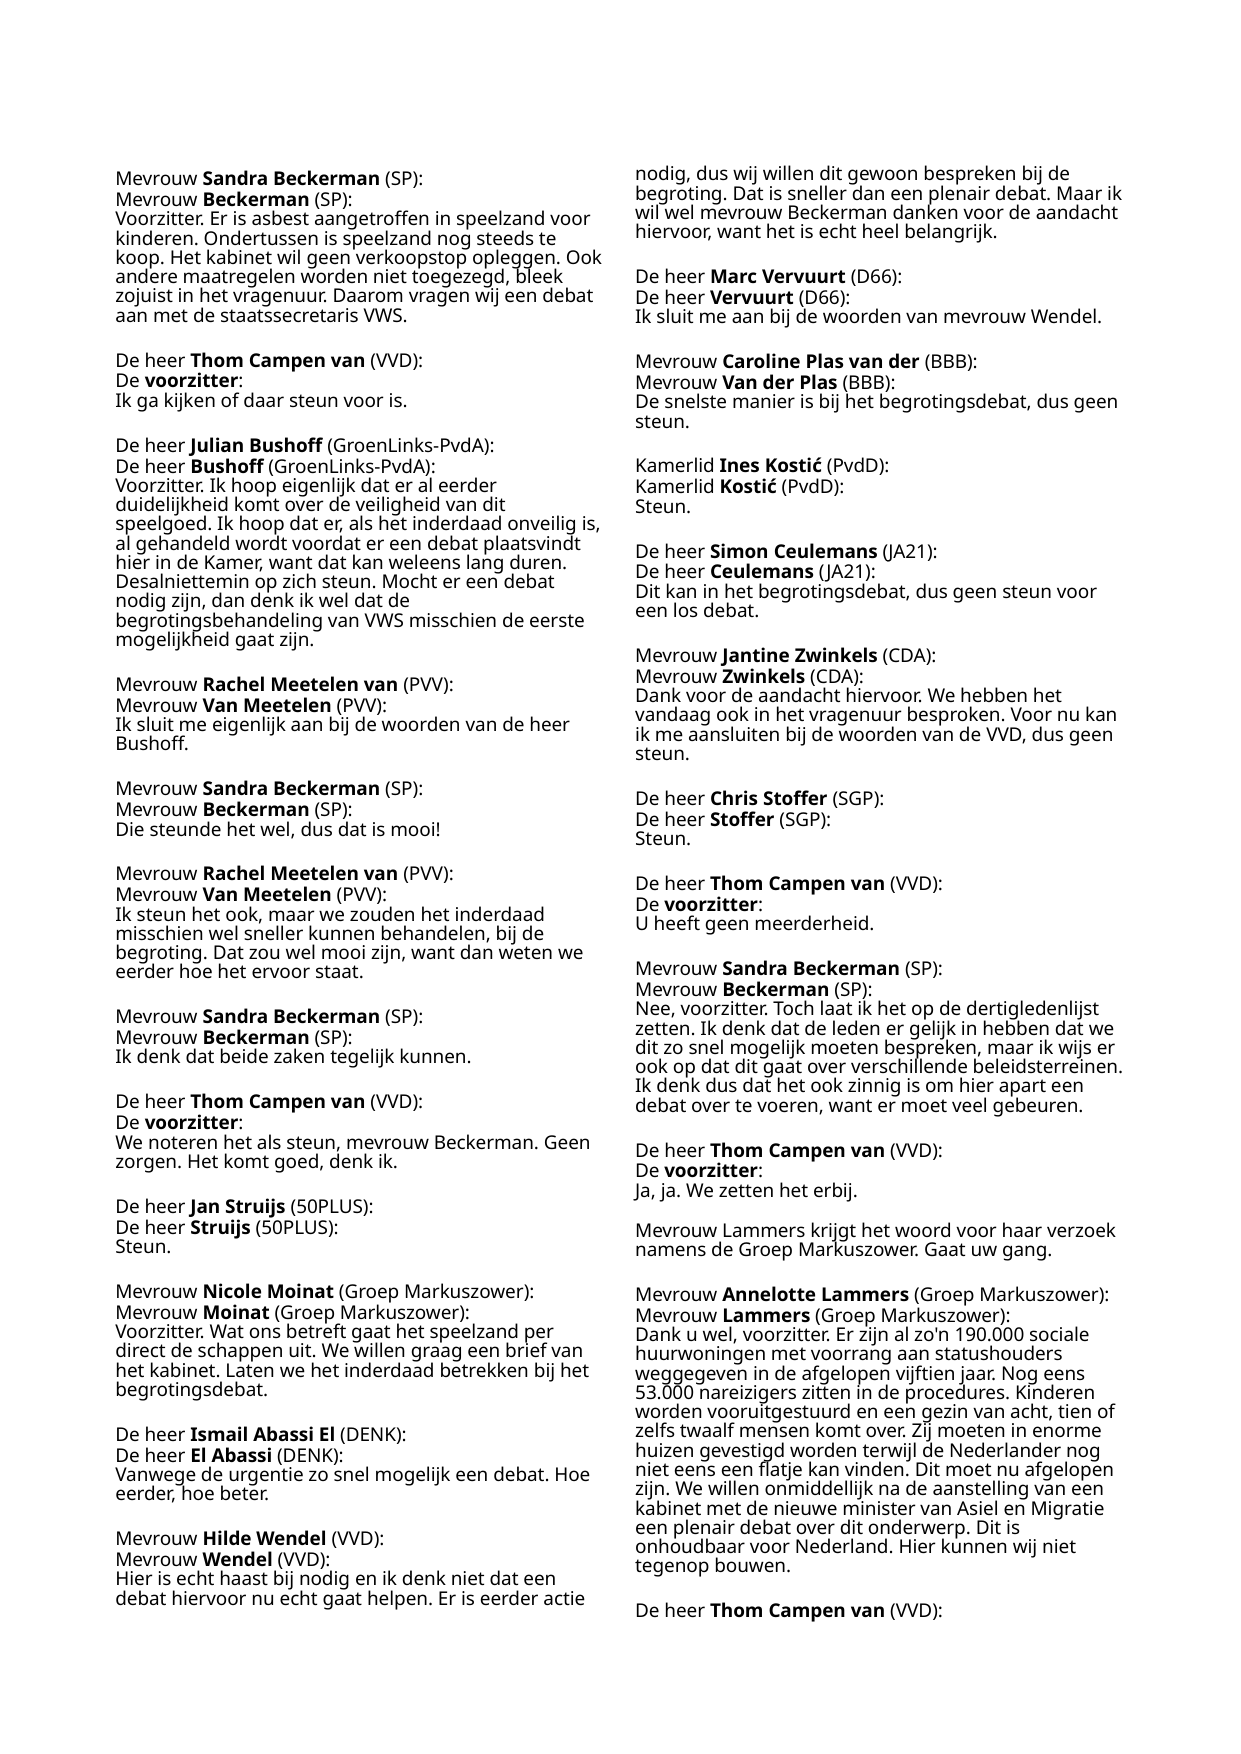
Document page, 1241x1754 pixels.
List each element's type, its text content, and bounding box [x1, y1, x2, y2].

text Mevrouw Nicole Moinat (Groep Markuszower): [115, 1278, 605, 1304]
text Mevrouw Sandra Beckerman (SP): [635, 955, 1125, 981]
text De heer Stoffer (SGP): [635, 811, 1125, 830]
text Mevrouw Beckerman (SP): [115, 801, 605, 821]
text Voorzitter. Wat ons betreft gaat het speelzand per direct de schappen uit. We willen graag een brief van het kabinet. Laten we het inderdaad betrekken bij het begrotingsdebat. [115, 1323, 605, 1400]
text Mevrouw Caroline Plas van der (BBB): [635, 348, 1125, 374]
text De snelste manier is bij het begrotingsdebat, dus geen steun. [635, 393, 1125, 432]
text Mevrouw Lammers (Groep Markuszower): [635, 1307, 1125, 1326]
text De heer Simon Ceulemans (JA21): [635, 538, 1125, 563]
text De heer Ismail Abassi El (DENK): [115, 1421, 605, 1447]
text U heeft geen meerderheid. [635, 915, 1125, 934]
text Mevrouw Rachel Meetelen van (PVV): [115, 671, 605, 697]
text De heer Thom Campen van (VVD): [635, 870, 1125, 896]
text De heer Chris Stoffer (SGP): [635, 785, 1125, 811]
text Mevrouw Beckerman (SP): [115, 191, 605, 210]
text Mevrouw Sandra Beckerman (SP): [115, 165, 605, 191]
text Mevrouw Van Meetelen (PVV): [115, 886, 605, 906]
text Kamerlid Kostić (PvdD): [635, 478, 1125, 498]
text De voorzitter: [115, 372, 605, 392]
text De heer El Abassi (DENK): [115, 1447, 605, 1466]
text Steun. [115, 1238, 605, 1257]
text De voorzitter: [115, 1114, 605, 1134]
text De heer Vervuurt (D66): [635, 289, 1125, 308]
text Ik denk dat beide zaken tegelijk kunnen. [115, 1048, 605, 1068]
text We noteren het als steun, mevrouw Beckerman. Geen zorgen. Het komt goed, denk ik. [115, 1134, 605, 1172]
text Mevrouw Van Meetelen (PVV): [115, 697, 605, 716]
text De heer Bushoff (GroenLinks-PvdA): [115, 458, 605, 477]
text Mevrouw Beckerman (SP): [635, 981, 1125, 1000]
text De heer Struijs (50PLUS): [115, 1219, 605, 1238]
text De heer Jan Struijs (50PLUS): [115, 1193, 605, 1219]
text Dit kan in het begrotingsdebat, dus geen steun voor een los debat. [635, 583, 1125, 621]
text Voorzitter. Ik hoop eigenlijk dat er al eerder duidelijkheid komt over de veiligheid van dit speelgoed. Ik hoop dat er, als het inderdaad onveilig is, al gehandeld wordt voordat er een debat plaatsvindt hier in de Kamer, want dat kan weleens lang duren. Desalniettemin op zich steun. Mocht er een debat nodig zijn, dan denk ik wel dat de begrotingsbehandeling van VWS misschien de eerste mogelijkheid gaat zijn. [115, 477, 605, 650]
text Mevrouw Moinat (Groep Markuszower): [115, 1304, 605, 1323]
text De voorzitter: [635, 1162, 1125, 1182]
text De heer Thom Campen van (VVD): [635, 1597, 1125, 1623]
text Mevrouw Annelotte Lammers (Groep Markuszower): [635, 1281, 1125, 1307]
text Mevrouw Sandra Beckerman (SP): [115, 776, 605, 801]
text De heer Thom Campen van (VVD): [115, 1089, 605, 1114]
text Mevrouw Sandra Beckerman (SP): [115, 1003, 605, 1029]
text Mevrouw Zwinkels (CDA): [635, 668, 1125, 687]
text nodig, dus wij willen dit gewoon bespreken bij de begroting. Dat is sneller dan een plenair debat. Maar ik wil wel mevrouw Beckerman danken voor de aandacht hiervoor, want het is echt heel belangrijk. [635, 165, 1125, 242]
text De heer Ceulemans (JA21): [635, 563, 1125, 583]
text Mevrouw Hilde Wendel (VVD): [115, 1525, 605, 1551]
text Ik ga kijken of daar steun voor is. [115, 392, 605, 411]
text Steun. [635, 498, 1125, 517]
text De heer Marc Vervuurt (D66): [635, 263, 1125, 289]
text Mevrouw Rachel Meetelen van (PVV): [115, 861, 605, 886]
text Kamerlid Ines Kostić (PvdD): [635, 453, 1125, 478]
text Die steunde het wel, dus dat is mooi! [115, 821, 605, 840]
text Hier is echt haast bij nodig en ik denk niet dat een debat hiervoor nu echt gaat helpen. Er is eerder actie [115, 1570, 605, 1609]
text De voorzitter: [635, 896, 1125, 915]
text De heer Julian Bushoff (GroenLinks-PvdA): [115, 432, 605, 458]
text Ik sluit me eigenlijk aan bij de woorden van de heer Bushoff. [115, 716, 605, 755]
text Vanwege de urgentie zo snel mogelijk een debat. Hoe eerder, hoe beter. [115, 1466, 605, 1504]
text Ik steun het ook, maar we zouden het inderdaad misschien wel sneller kunnen behandelen, bij de begroting. Dat zou wel mooi zijn, want dan weten we eerder hoe het ervoor staat. [115, 906, 605, 983]
text Voorzitter. Er is asbest aangetroffen in speelzand voor kinderen. Ondertussen is speelzand nog steeds te koop. Het kabinet wil geen verkoopstop opleggen. Ook andere maatregelen worden niet toegezegd, bleek zojuist in het vragenuur. Daarom vragen wij een debat aan met de staatssecretaris VWS. [115, 210, 605, 326]
text Mevrouw Jantine Zwinkels (CDA): [635, 642, 1125, 668]
text Ja, ja. We zetten het erbij. [635, 1182, 1125, 1201]
text Dank voor de aandacht hiervoor. We hebben het vandaag ook in het vragenuur besproken. Voor nu kan ik me aansluiten bij de woorden van de VVD, dus geen steun. [635, 687, 1125, 764]
text Nee, voorzitter. Toch laat ik het op de dertigledenlijst zetten. Ik denk dat de leden er gelijk in hebben dat we dit zo snel mogelijk moeten bespreken, maar ik wijs er ook op dat dit gaat over verschillende beleidsterreinen. Ik denk dus dat het ook zinnig is om hier apart een debat over te voeren, want er moet veel gebeuren. [635, 1000, 1125, 1116]
text Ik sluit me aan bij de woorden van mevrouw Wendel. [635, 308, 1125, 327]
text Mevrouw Wendel (VVD): [115, 1551, 605, 1570]
text De heer Thom Campen van (VVD): [635, 1137, 1125, 1162]
text Steun. [635, 830, 1125, 849]
text Mevrouw Lammers krijgt het woord voor haar verzoek namens de Groep Markuszower. Gaat uw gang. [635, 1222, 1125, 1260]
text Mevrouw Van der Plas (BBB): [635, 374, 1125, 393]
text Mevrouw Beckerman (SP): [115, 1029, 605, 1048]
text Dank u wel, voorzitter. Er zijn al zo'n 190.000 sociale huurwoningen met voorrang aan statushouders weggegeven in de afgelopen vijftien jaar. Nog eens 53.000 nareizigers zitten in de procedures. Kinderen worden vooruitgestuurd en een gezin van acht, tien of zelfs twaalf mensen komt over. Zij moeten in enorme huizen gevestigd worden terwijl de Nederlander nog niet eens een flatje kan vinden. Dit moet nu afgelopen zijn. We willen onmiddellijk na de aanstelling van een kabinet met de nieuwe minister van Asiel en Migratie een plenair debat over dit onderwerp. Dit is onhoudbaar voor Nederland. Hier kunnen wij niet tegenop bouwen. [635, 1326, 1125, 1577]
text De heer Thom Campen van (VVD): [115, 347, 605, 372]
